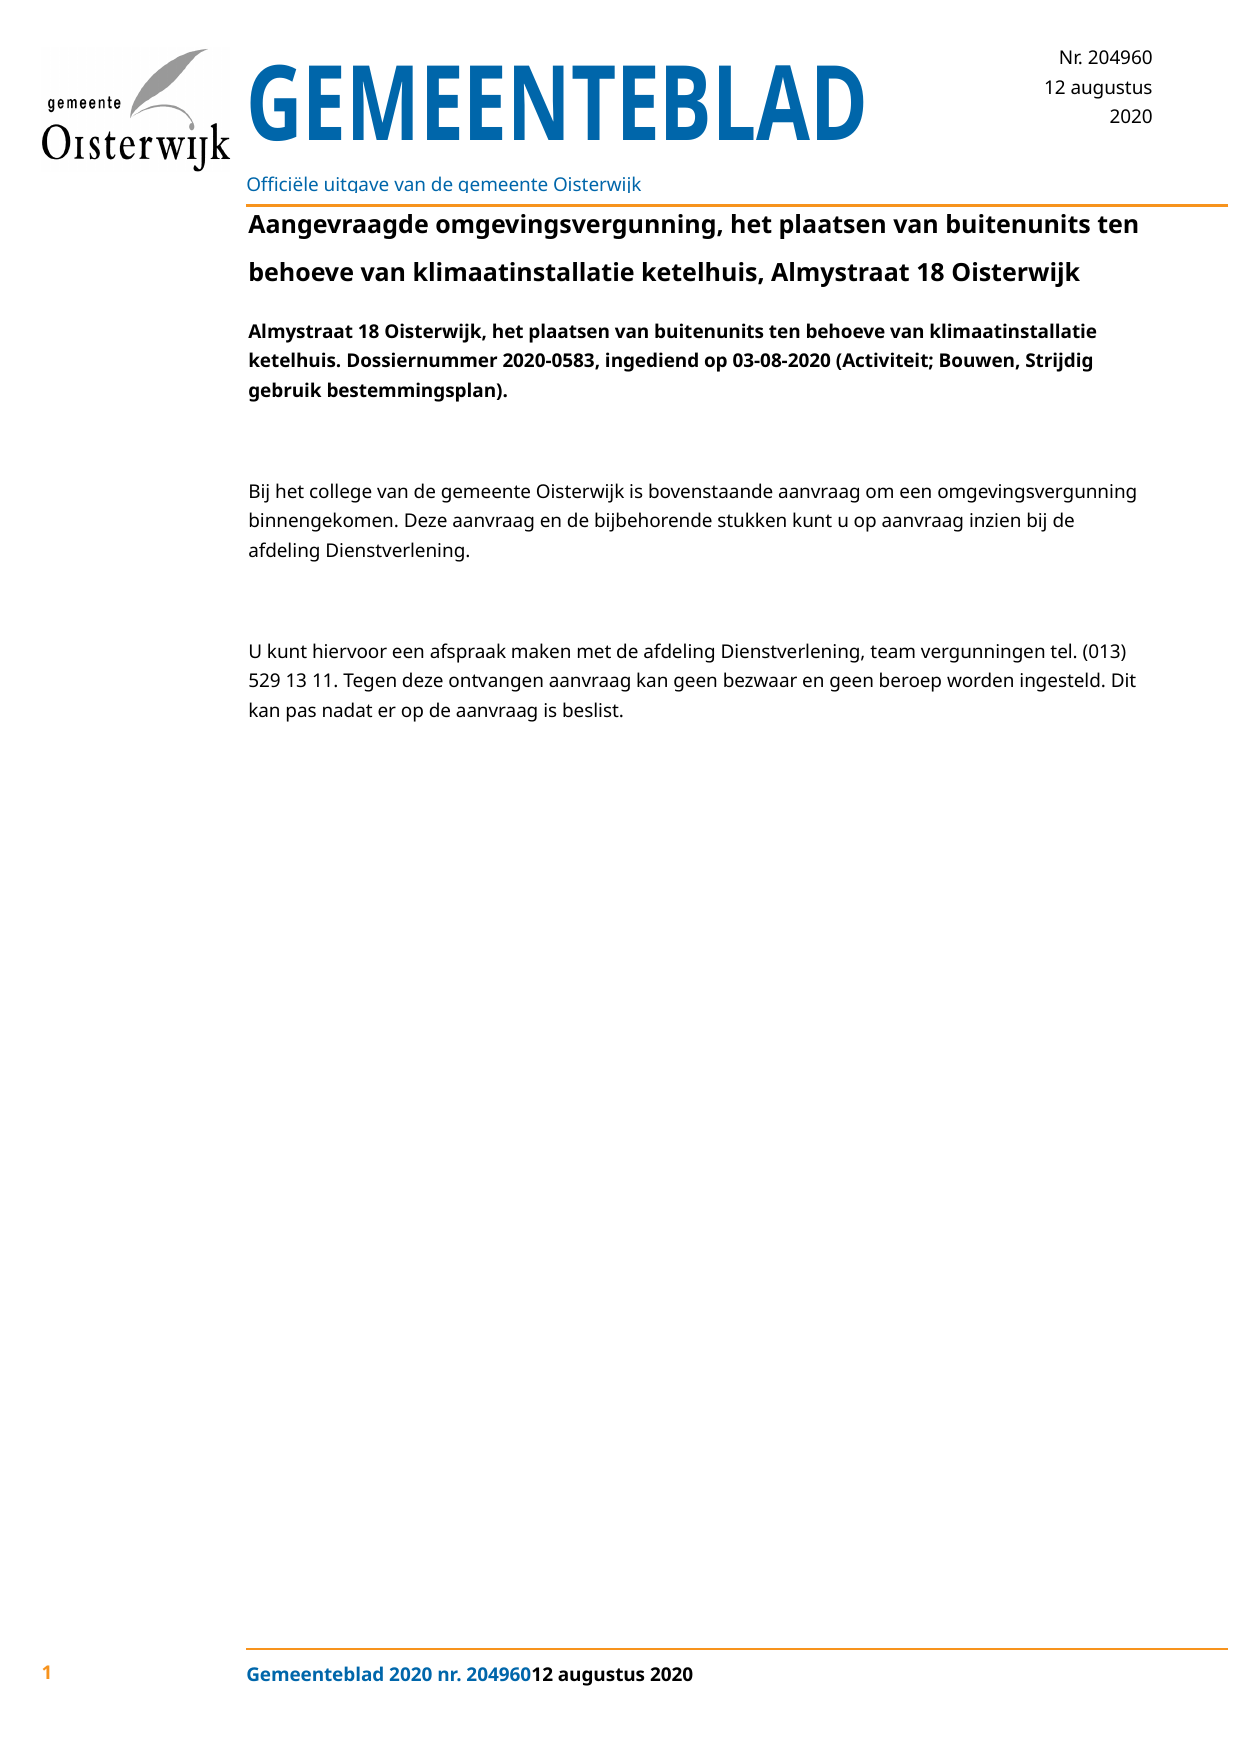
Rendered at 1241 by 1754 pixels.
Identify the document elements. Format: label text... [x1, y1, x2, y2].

text Aangevraagde omgevingsvergunning, het plaatsen van buitenunits ten behoeve van klimaatinstallatie ketelhuis, Almystraat 18 Oisterwijk [248, 207, 1152, 288]
text Bij het college van de gemeente Oisterwijk is bovenstaande aanvraag om een omgevingsvergunning binnengekomen. Deze aanvraag en de bijbehorende stukken kunt u op aanvraag inzien bij de afdeling Dienstverlening. [248, 478, 1152, 563]
text U kunt hiervoor een afspraak maken met de afdeling Dienstverlening, team vergunningen tel. (013) 529 13 11. Tegen deze ontvangen aanvraag kan geen bezwaar en geen beroep worden ingesteld. Dit kan pas nadat er op de aanvraag is beslist. [248, 638, 1152, 723]
text Almystraat 18 Oisterwijk, het plaatsen van buitenunits ten behoeve van klimaatinstallatie ketelhuis. Dossiernummer 2020-0583, ingediend op 03-08-2020 (Activiteit; Bouwen, Strijdig gebruik bestemmingsplan). [248, 318, 1152, 403]
picture [41, 47, 231, 172]
